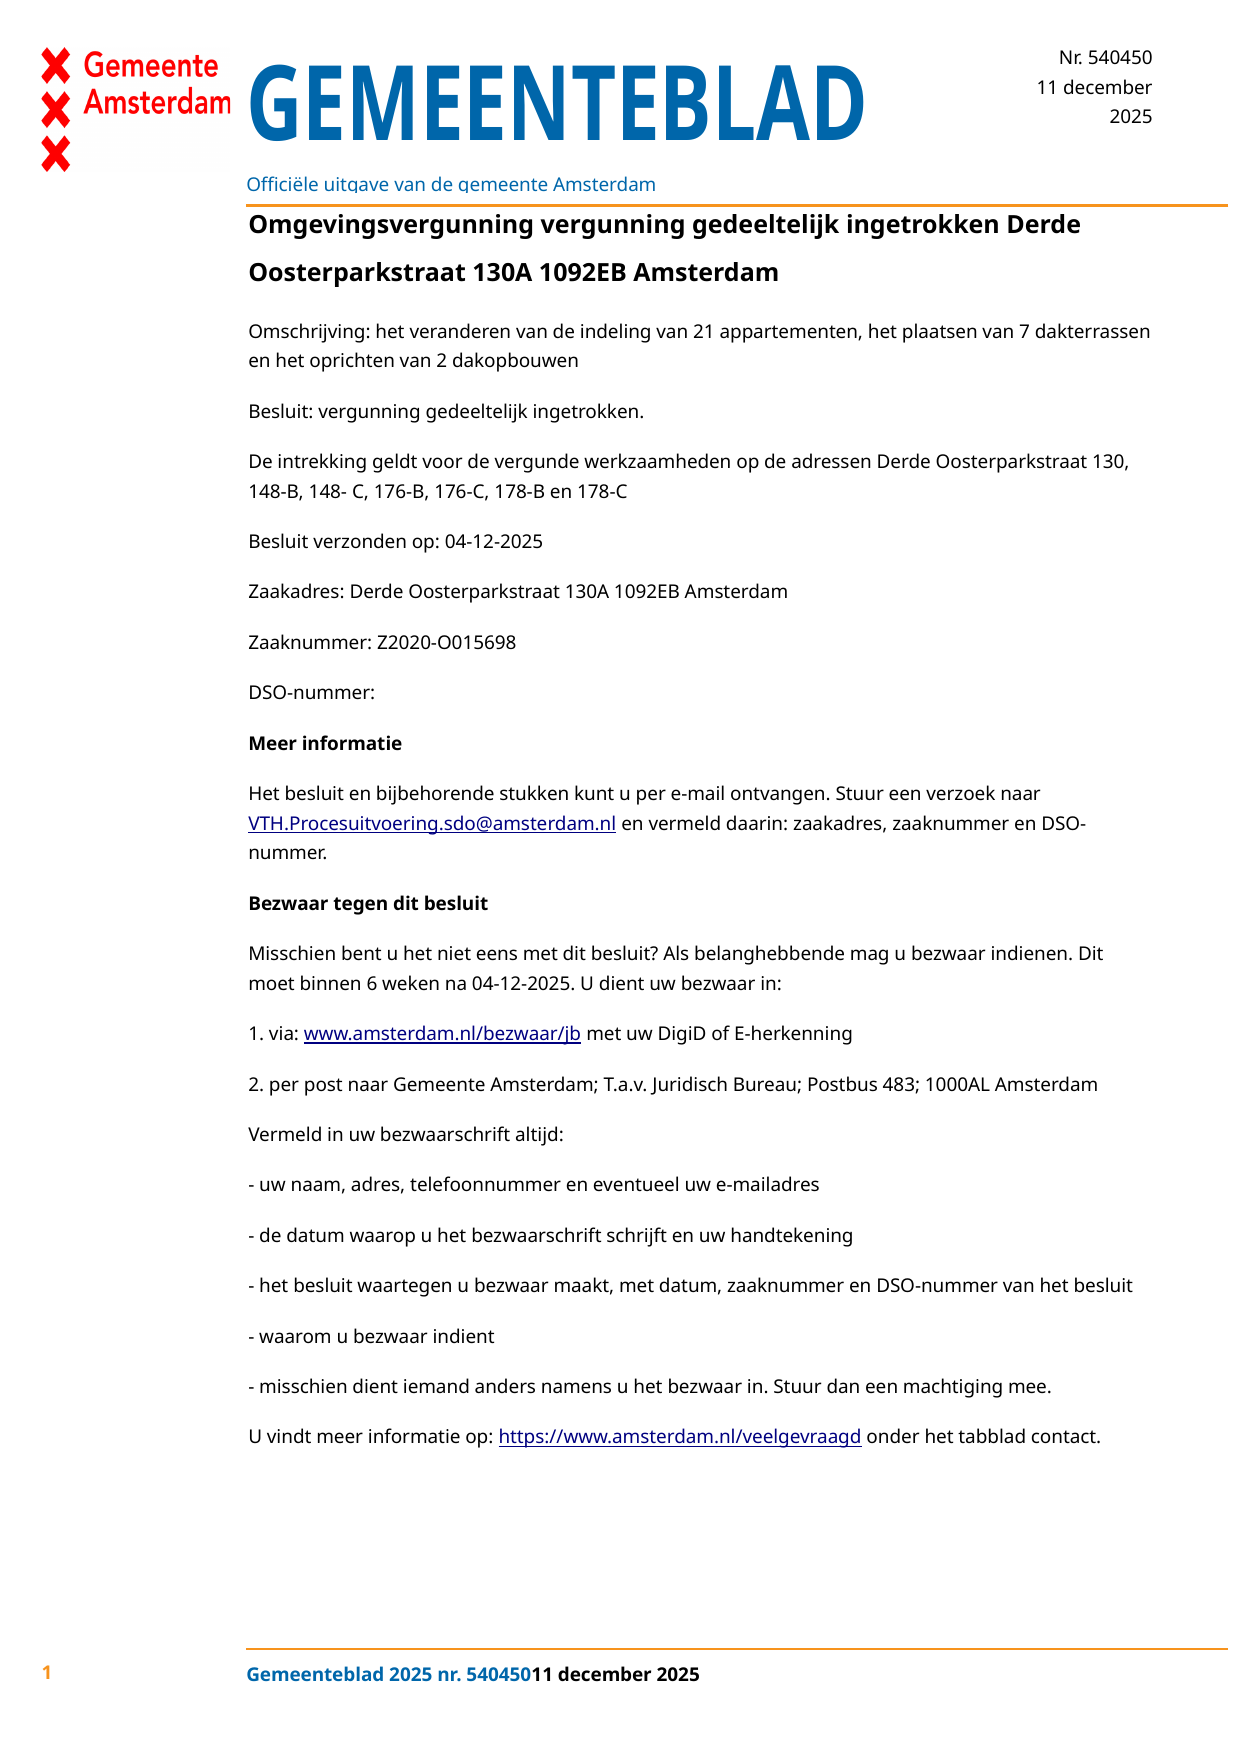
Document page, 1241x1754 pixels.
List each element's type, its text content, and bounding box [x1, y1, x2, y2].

picture [41, 47, 231, 172]
text DSO-nummer: [248, 679, 1152, 705]
text Meer informatie [248, 730, 1152, 756]
text Zaakadres: Derde Oosterparkstraat 130A 1092EB Amsterdam [248, 579, 1152, 604]
text - het besluit waartegen u bezwaar maakt, met datum, zaaknummer en DSO-nummer van het besluit [248, 1272, 1152, 1298]
text - de datum waarop u het bezwaarschrift schrijft en uw handtekening [248, 1222, 1152, 1248]
text - waarom u bezwaar indient [248, 1323, 1152, 1349]
text Vermeld in uw bezwaarschrift altijd: [248, 1121, 1152, 1147]
text 1. via: www.amsterdam.nl/bezwaar/jb met uw DigiD of E-herkenning [248, 1020, 1152, 1046]
text Omschrijving: het veranderen van de indeling van 21 appartementen, het plaatsen van 7 dakterrassen en het oprichten van 2 dakopbouwen [248, 318, 1152, 373]
text Het besluit en bijbehorende stukken kunt u per e-mail ontvangen. Stuur een verzoek naar VTH.Procesuitvoering.sdo@amsterdam.nl en vermeld daarin: zaakadres, zaaknummer en DSO-nummer. [248, 780, 1152, 865]
text Besluit verzonden op: 04-12-2025 [248, 528, 1152, 554]
text - uw naam, adres, telefoonnummer en eventueel uw e-mailadres [248, 1172, 1152, 1197]
text - misschien dient iemand anders namens u het bezwaar in. Stuur dan een machtiging mee. [248, 1373, 1152, 1399]
text U vindt meer informatie op: https://www.amsterdam.nl/veelgevraagd onder het tabblad contact. [248, 1424, 1152, 1449]
text Omgevingsvergunning vergunning gedeeltelijk ingetrokken Derde Oosterparkstraat 130A 1092EB Amsterdam [248, 207, 1152, 288]
text Zaaknummer: Z2020-O015698 [248, 629, 1152, 655]
text 2. per post naar Gemeente Amsterdam; T.a.v. Juridisch Bureau; Postbus 483; 1000AL Amsterdam [248, 1071, 1152, 1097]
text De intrekking geldt voor de vergunde werkzaamheden op de adressen Derde Oosterparkstraat 130, 148-B, 148- C, 176-B, 176-C, 178-B en 178-C [248, 448, 1152, 504]
text Besluit: vergunning gedeeltelijk ingetrokken. [248, 398, 1152, 424]
text Bezwaar tegen dit besluit [248, 890, 1152, 916]
text Misschien bent u het niet eens met dit besluit? Als belanghebbende mag u bezwaar indienen. Dit moet binnen 6 weken na 04-12-2025. U dient uw bezwaar in: [248, 940, 1152, 996]
